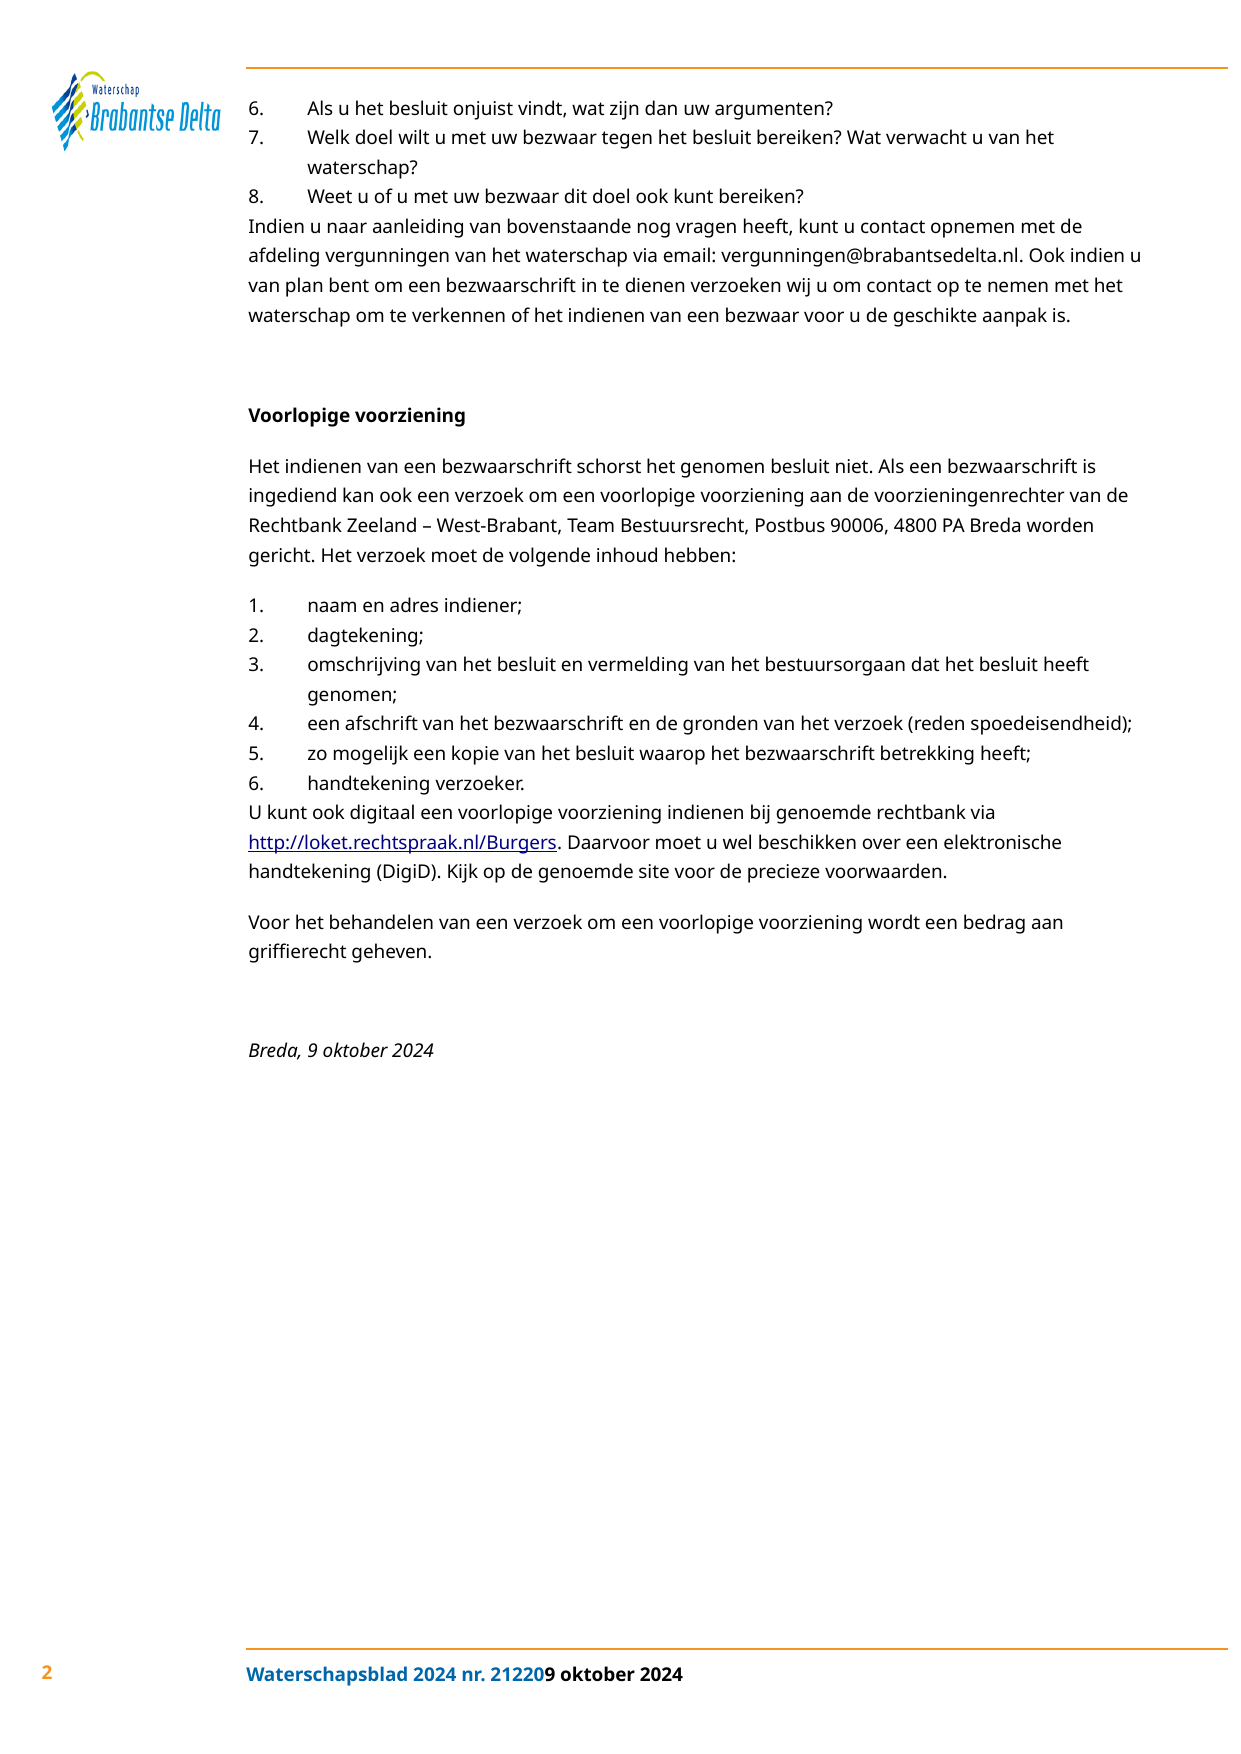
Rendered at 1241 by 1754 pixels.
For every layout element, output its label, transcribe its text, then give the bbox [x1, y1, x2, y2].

picture [41, 47, 231, 172]
text Indien u naar aanleiding van bovenstaande nog vragen heeft, kunt u contact opnemen met de afdeling vergunningen van het waterschap via email: vergunningen@brabantsedelta.nl. Ook indien u van plan bent om een bezwaarschrift in te dienen verzoeken wij u om contact op te nemen met het waterschap om te verkennen of het indienen van een bezwaar voor u de geschikte aanpak is. [248, 213, 1152, 328]
list Weet u of u met uw bezwaar dit doel ook kunt bereiken? [248, 183, 1152, 209]
list omschrijving van het besluit en vermelding van het bestuursorgaan dat het besluit heeft genomen; [248, 651, 1152, 707]
list een afschrift van het bezwaarschrift en de gronden van het verzoek (reden spoedeisendheid); [248, 711, 1152, 736]
list Als u het besluit onjuist vindt, wat zijn dan uw argumenten? [248, 95, 1152, 121]
text Voorlopige voorziening [248, 403, 1152, 428]
list naam en adres indiener; [248, 592, 1152, 618]
text Het indienen van een bezwaarschrift schorst het genomen besluit niet. Als een bezwaarschrift is ingediend kan ook een verzoek om een voorlopige voorziening aan de voorzieningenrechter van de Rechtbank Zeeland – West-Brabant, Team Bestuursrecht, Postbus 90006, 4800 PA Breda worden gericht. Het verzoek moet de volgende inhoud hebben: [248, 453, 1152, 568]
text Breda, 9 oktober 2024 [248, 1037, 1152, 1062]
text Voor het behandelen van een verzoek om een voorlopige voorziening wordt een bedrag aan griffierecht geheven. [248, 909, 1152, 964]
text U kunt ook digitaal een voorlopige voorziening indienen bij genoemde rechtbank via http://loket.rechtspraak.nl/Burgers. Daarvoor moet u wel beschikken over een elektronische handtekening (DigiD). Kijk op de genoemde site voor de precieze voorwaarden. [248, 799, 1152, 884]
list handtekening verzoeker. [248, 770, 1152, 796]
list Welk doel wilt u met uw bezwaar tegen het besluit bereiken? Wat verwacht u van het waterschap? [248, 124, 1152, 180]
list dagtekening; [248, 622, 1152, 648]
list zo mogelijk een kopie van het besluit waarop het bezwaarschrift betrekking heeft; [248, 740, 1152, 766]
